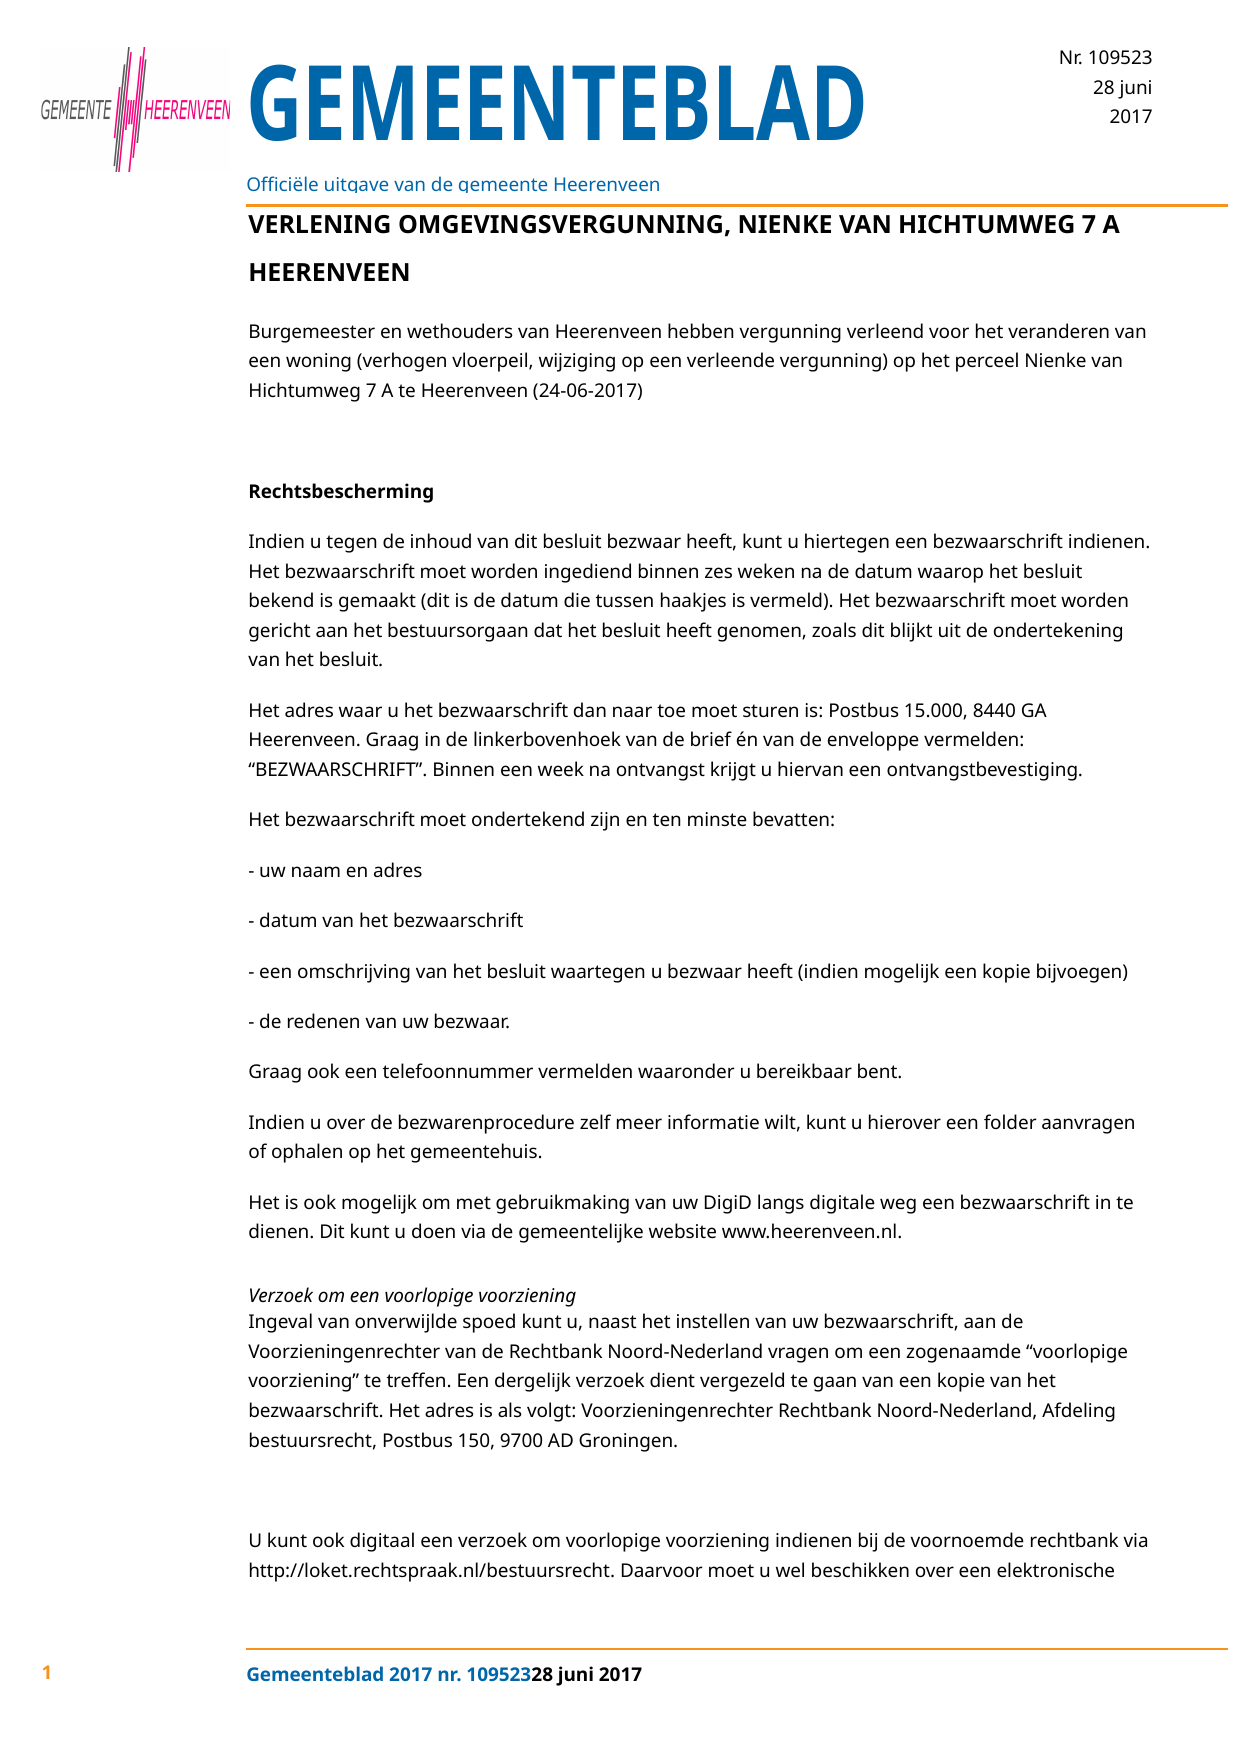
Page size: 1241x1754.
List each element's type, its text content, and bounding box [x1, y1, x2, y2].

text Verzoek om een voorlopige voorziening [248, 1283, 1152, 1308]
text - datum van het bezwaarschrift [248, 907, 1152, 933]
text Het adres waar u het bezwaarschrift dan naar toe moet sturen is: Postbus 15.000, 8440 GA Heerenveen. Graag in de linkerbovenhoek van de brief én van de enveloppe vermelden: “BEZWAARSCHRIFT”. Binnen een week na ontvangst krijgt u hiervan een ontvangstbevestiging. [248, 697, 1152, 782]
text Het is ook mogelijk om met gebruikmaking van uw DigiD langs digitale weg een bezwaarschrift in te dienen. Dit kunt u doen via de gemeentelijke website www.heerenveen.nl. [248, 1189, 1152, 1244]
text Burgemeester en wethouders van Heerenveen hebben vergunning verleend voor het veranderen van een woning (verhogen vloerpeil, wijziging op een verleende vergunning) op het perceel Nienke van Hichtumweg 7 A te Heerenveen (24-06-2017) [248, 318, 1152, 403]
text Graag ook een telefoonnummer vermelden waaronder u bereikbaar bent. [248, 1059, 1152, 1084]
text VERLENING OMGEVINGSVERGUNNING, NIENKE VAN HICHTUMWEG 7 A HEERENVEEN [248, 207, 1152, 288]
text - een omschrijving van het besluit waartegen u bezwaar heeft (indien mogelijk een kopie bijvoegen) [248, 958, 1152, 984]
text Het bezwaarschrift moet ondertekend zijn en ten minste bevatten: [248, 807, 1152, 832]
text Rechtsbescherming [248, 478, 1152, 504]
text - uw naam en adres [248, 857, 1152, 883]
picture [41, 47, 231, 172]
text Indien u over de bezwarenprocedure zelf meer informatie wilt, kunt u hierover een folder aanvragen of ophalen op het gemeentehuis. [248, 1109, 1152, 1164]
text - de redenen van uw bezwaar. [248, 1008, 1152, 1034]
text U kunt ook digitaal een verzoek om voorlopige voorziening indienen bij de voornoemde rechtbank via http://loket.rechtspraak.nl/bestuursrecht. Daarvoor moet u wel beschikken over een elektronische [248, 1528, 1152, 1583]
text Ingeval van onverwijlde spoed kunt u, naast het instellen van uw bezwaarschrift, aan de Voorzieningenrechter van de Rechtbank Noord-Nederland vragen om een zogenaamde “voorlopige voorziening” te treffen. Een dergelijk verzoek dient vergezeld te gaan van een kopie van het bezwaarschrift. Het adres is als volgt: Voorzieningenrechter Rechtbank Noord-Nederland, Afdeling bestuursrecht, Postbus 150, 9700 AD Groningen. [248, 1308, 1152, 1452]
text Indien u tegen de inhoud van dit besluit bezwaar heeft, kunt u hiertegen een bezwaarschrift indienen. Het bezwaarschrift moet worden ingediend binnen zes weken na de datum waarop het besluit bekend is gemaakt (dit is de datum die tussen haakjes is vermeld). Het bezwaarschrift moet worden gericht aan het bestuursorgaan dat het besluit heeft genomen, zoals dit blijkt uit de ondertekening van het besluit. [248, 528, 1152, 672]
